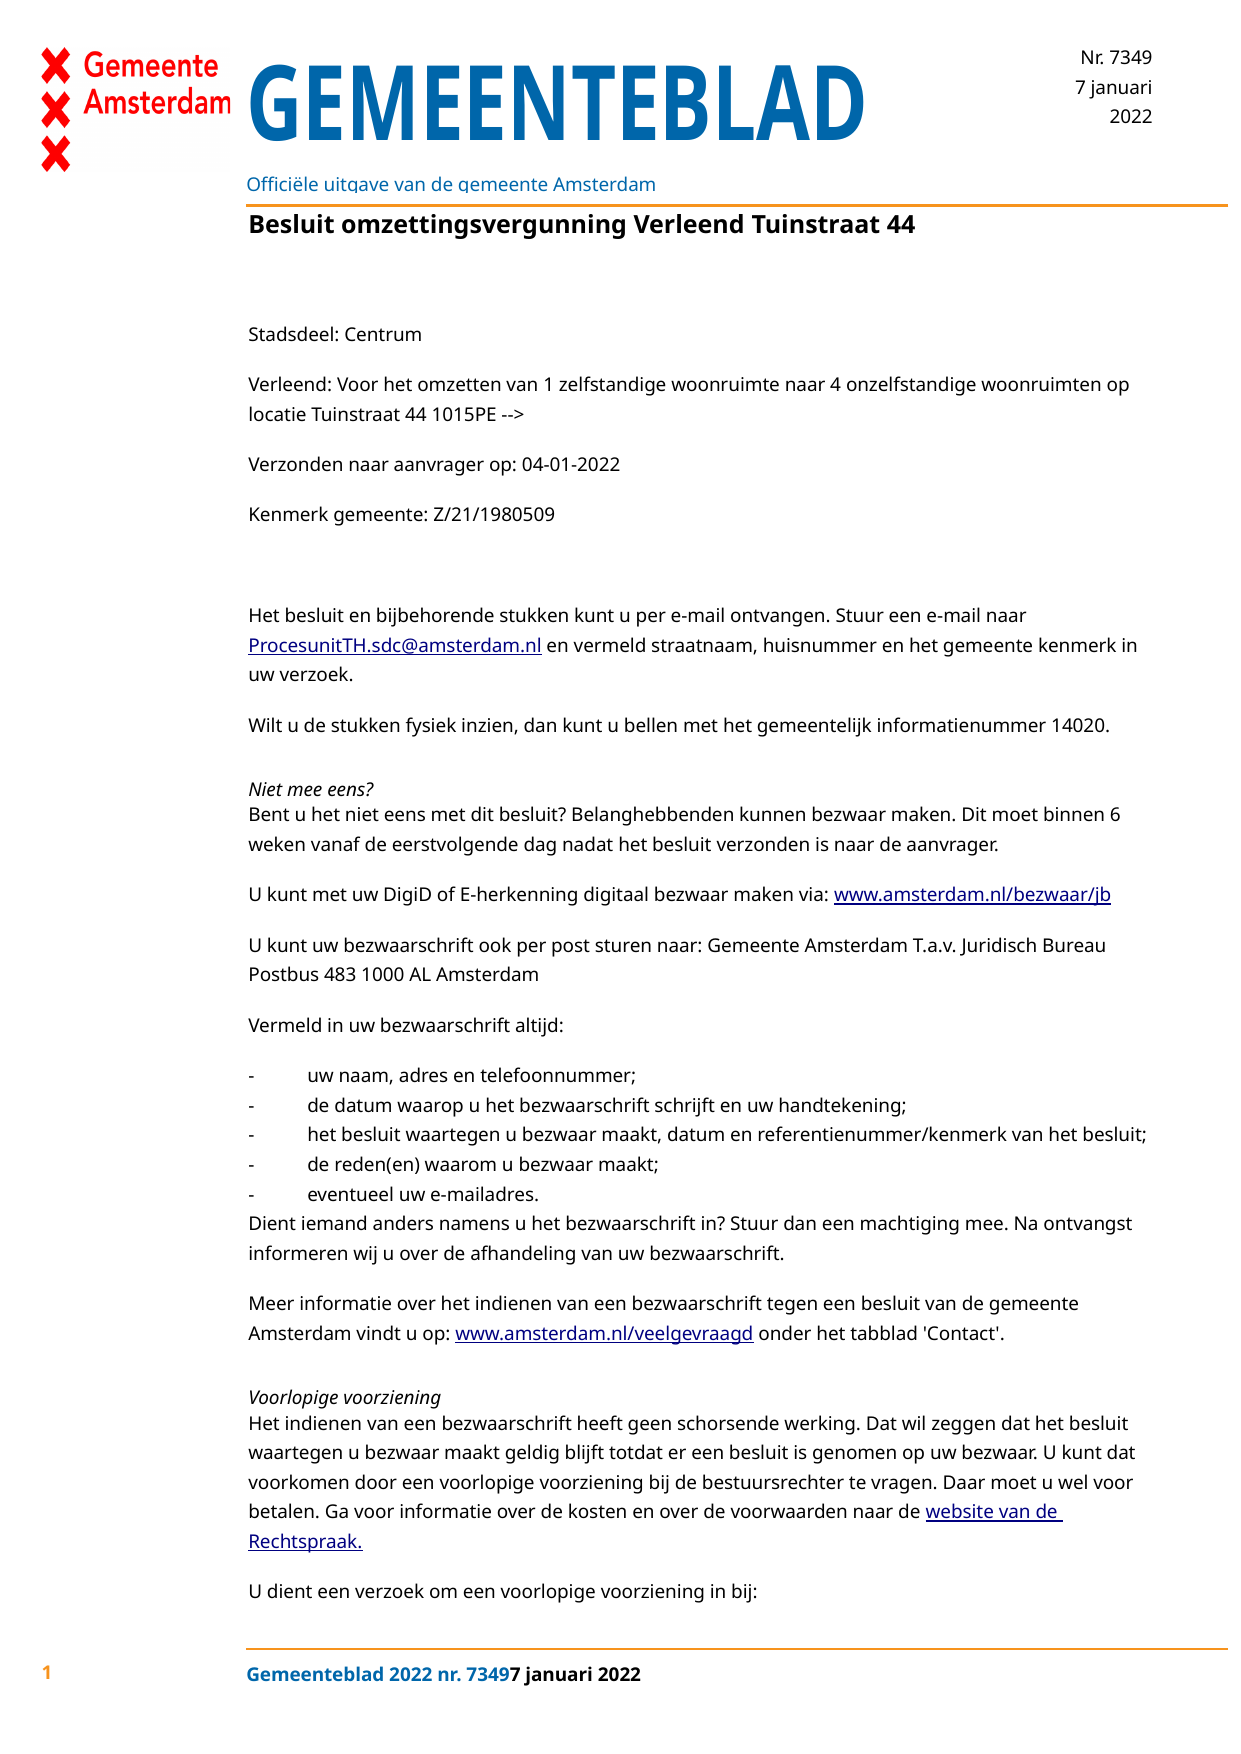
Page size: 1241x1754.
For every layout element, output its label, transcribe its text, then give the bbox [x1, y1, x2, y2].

text Het indienen van een bezwaarschrift heeft geen schorsende werking. Dat wil zeggen dat het besluit waartegen u bezwaar maakt geldig blijft totdat er een besluit is genomen op uw bezwaar. U kunt dat voorkomen door een voorlopige voorziening bij de bestuursrechter te vragen. Daar moet u wel voor betalen. Ga voor informatie over de kosten en over de voorwaarden naar de website van de Rechtspraak. [248, 1410, 1152, 1554]
text Het besluit en bijbehorende stukken kunt u per e-mail ontvangen. Stuur een e-mail naar ProcesunitTH.sdc@amsterdam.nl en vermeld straatnaam, huisnummer en het gemeente kenmerk in uw verzoek. [248, 602, 1152, 687]
text Besluit omzettingsvergunning Verleend Tuinstraat 44 [248, 207, 1152, 241]
text Vermeld in uw bezwaarschrift altijd: [248, 1012, 1152, 1038]
list eventueel uw e-mailadres. [248, 1181, 1152, 1207]
text Stadsdeel: Centrum [248, 321, 1152, 346]
list het besluit waartegen u bezwaar maakt, datum en referentienummer/kenmerk van het besluit; [248, 1122, 1152, 1147]
text Voorlopige voorziening [248, 1384, 1152, 1410]
list de datum waarop u het bezwaarschrift schrijft en uw handtekening; [248, 1092, 1152, 1118]
text Verzonden naar aanvrager op: 04-01-2022 [248, 451, 1152, 477]
text Verleend: Voor het omzetten van 1 zelfstandige woonruimte naar 4 onzelfstandige woonruimten op locatie Tuinstraat 44 1015PE --> [248, 371, 1152, 426]
text U kunt met uw DigiD of E-herkenning digitaal bezwaar maken via: www.amsterdam.nl/bezwaar/jb [248, 882, 1152, 907]
text Kenmerk gemeente: Z/21/1980509 [248, 502, 1152, 527]
text Niet mee eens? [248, 776, 1152, 802]
text Bent u het niet eens met dit besluit? Belanghebbenden kunnen bezwaar maken. Dit moet binnen 6 weken vanaf de eerstvolgende dag nadat het besluit verzonden is naar de aanvrager. [248, 802, 1152, 857]
text U kunt uw bezwaarschrift ook per post sturen naar: Gemeente Amsterdam T.a.v. Juridisch Bureau Postbus 483 1000 AL Amsterdam [248, 932, 1152, 987]
text U dient een verzoek om een voorlopige voorziening in bij: [248, 1578, 1152, 1604]
list uw naam, adres en telefoonnummer; [248, 1062, 1152, 1088]
text Dient iemand anders namens u het bezwaarschrift in? Stuur dan een machtiging mee. Na ontvangst informeren wij u over de afhandeling van uw bezwaarschrift. [248, 1210, 1152, 1266]
text Meer informatie over het indienen van een bezwaarschrift tegen een besluit van de gemeente Amsterdam vindt u op: www.amsterdam.nl/veelgevraagd onder het tabblad 'Contact'. [248, 1290, 1152, 1346]
picture [41, 47, 231, 172]
list de reden(en) waarom u bezwaar maakt; [248, 1151, 1152, 1177]
text Wilt u de stukken fysiek inzien, dan kunt u bellen met het gemeentelijk informatienummer 14020. [248, 712, 1152, 738]
